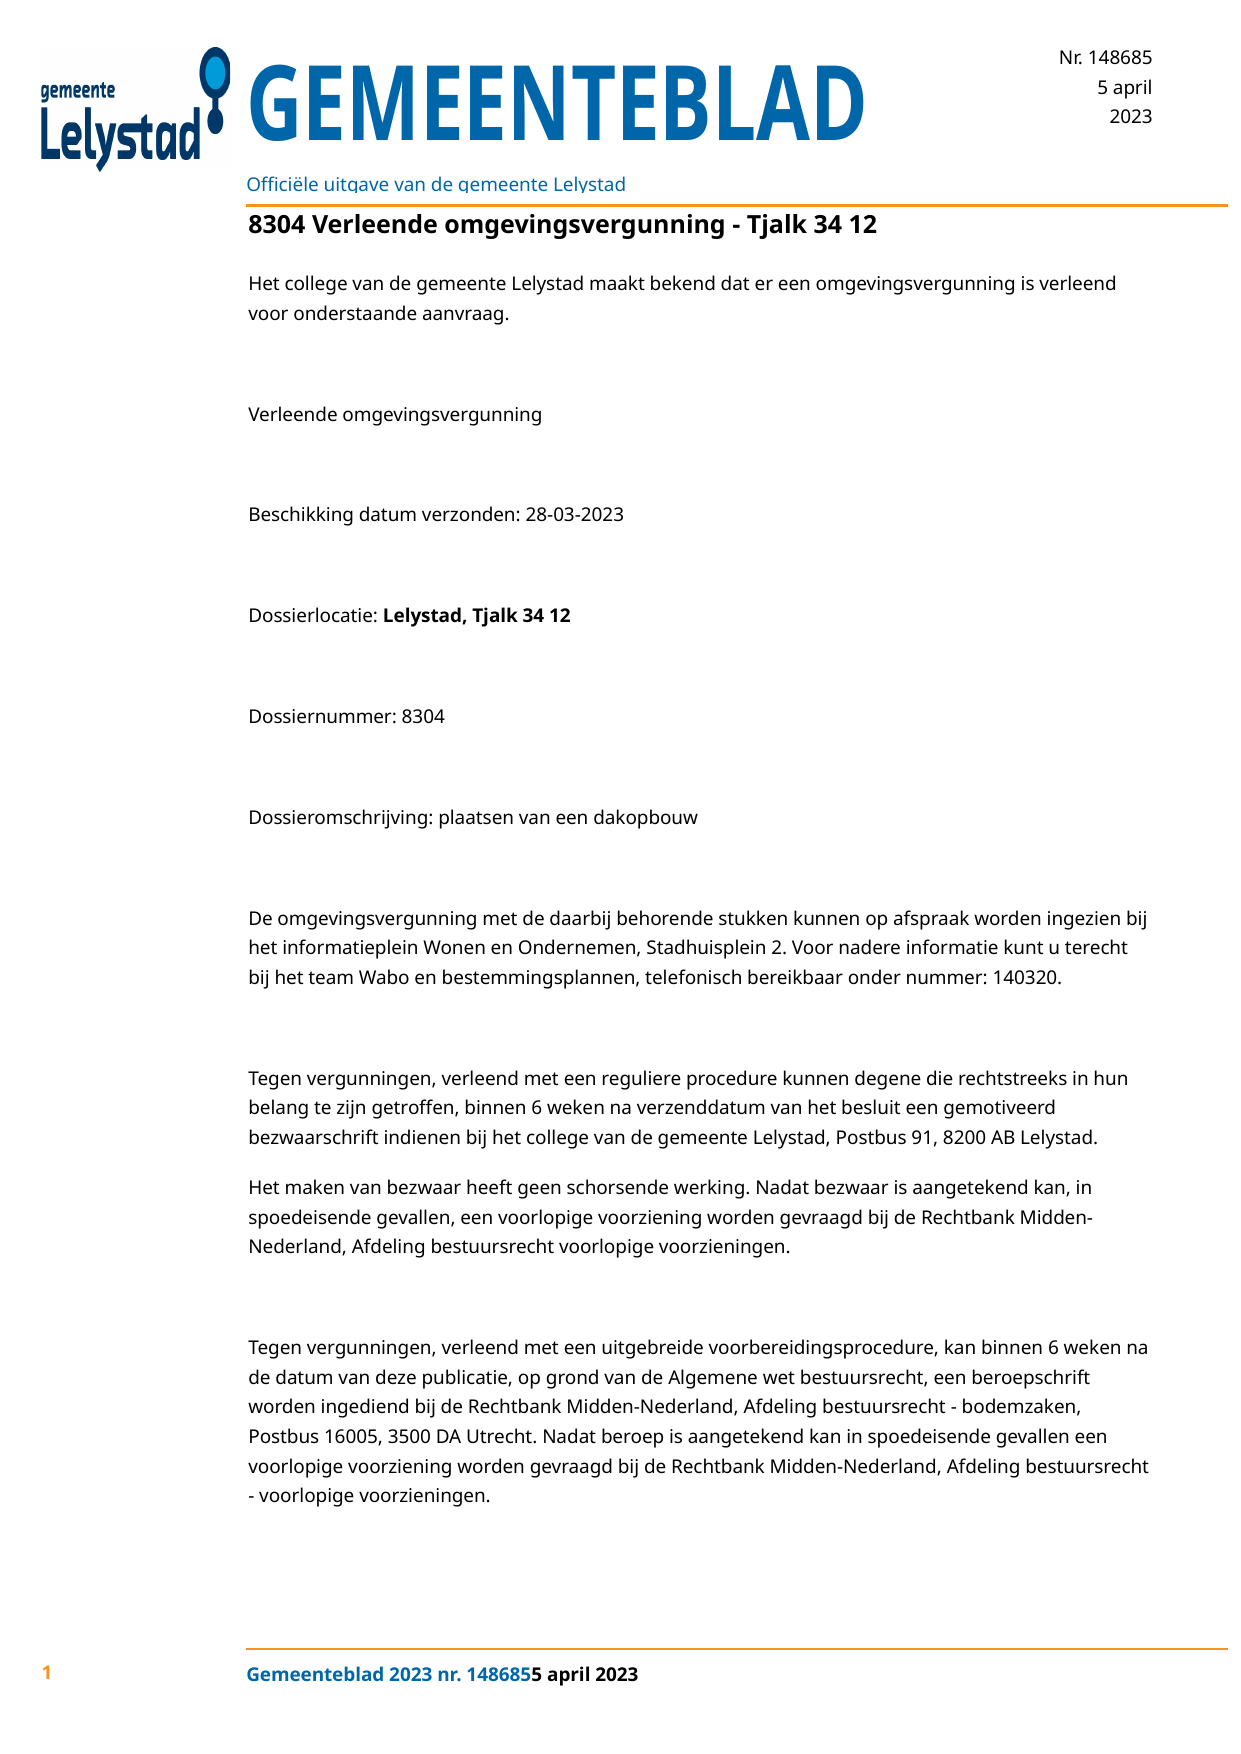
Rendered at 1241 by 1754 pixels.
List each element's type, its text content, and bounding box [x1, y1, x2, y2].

text De omgevingsvergunning met de daarbij behorende stukken kunnen op afspraak worden ingezien bij het informatieplein Wonen en Ondernemen, Stadhuisplein 2. Voor nadere informatie kunt u terecht bij het team Wabo en bestemmingsplannen, telefonisch bereikbaar onder nummer: 140320. [248, 905, 1152, 990]
text Tegen vergunningen, verleend met een reguliere procedure kunnen degene die rechtstreeks in hun belang te zijn getroffen, binnen 6 weken na verzenddatum van het besluit een gemotiveerd bezwaarschrift indienen bij het college van de gemeente Lelystad, Postbus 91, 8200 AB Lelystad. [248, 1065, 1152, 1150]
text Het college van de gemeente Lelystad maakt bekend dat er een omgevingsvergunning is verleend voor onderstaande aanvraag. [248, 270, 1152, 326]
text 8304 Verleende omgevingsvergunning - Tjalk 34 12 [248, 207, 1152, 241]
text Het maken van bezwaar heeft geen schorsende werking. Nadat bezwaar is aangetekend kan, in spoedeisende gevallen, een voorlopige voorziening worden gevraagd bij de Rechtbank Midden-Nederland, Afdeling bestuursrecht voorlopige voorzieningen. [248, 1174, 1152, 1259]
text Dossiernummer: 8304 [248, 703, 1152, 729]
text Dossierlocatie: Lelystad, Tjalk 34 12 [248, 602, 1152, 628]
text Beschikking datum verzonden: 28-03-2023 [248, 502, 1152, 527]
text Dossieromschrijving: plaatsen van een dakopbouw [248, 804, 1152, 830]
text Tegen vergunningen, verleend met een uitgebreide voorbereidingsprocedure, kan binnen 6 weken na de datum van deze publicatie, op grond van de Algemene wet bestuursrecht, een beroepschrift worden ingediend bij de Rechtbank Midden-Nederland, Afdeling bestuursrecht - bodemzaken, Postbus 16005, 3500 DA Utrecht. Nadat beroep is aangetekend kan in spoedeisende gevallen een voorlopige voorziening worden gevraagd bij de Rechtbank Midden-Nederland, Afdeling bestuursrecht - voorlopige voorzieningen. [248, 1334, 1152, 1508]
text Verleende omgevingsvergunning [248, 401, 1152, 426]
picture [41, 47, 231, 172]
